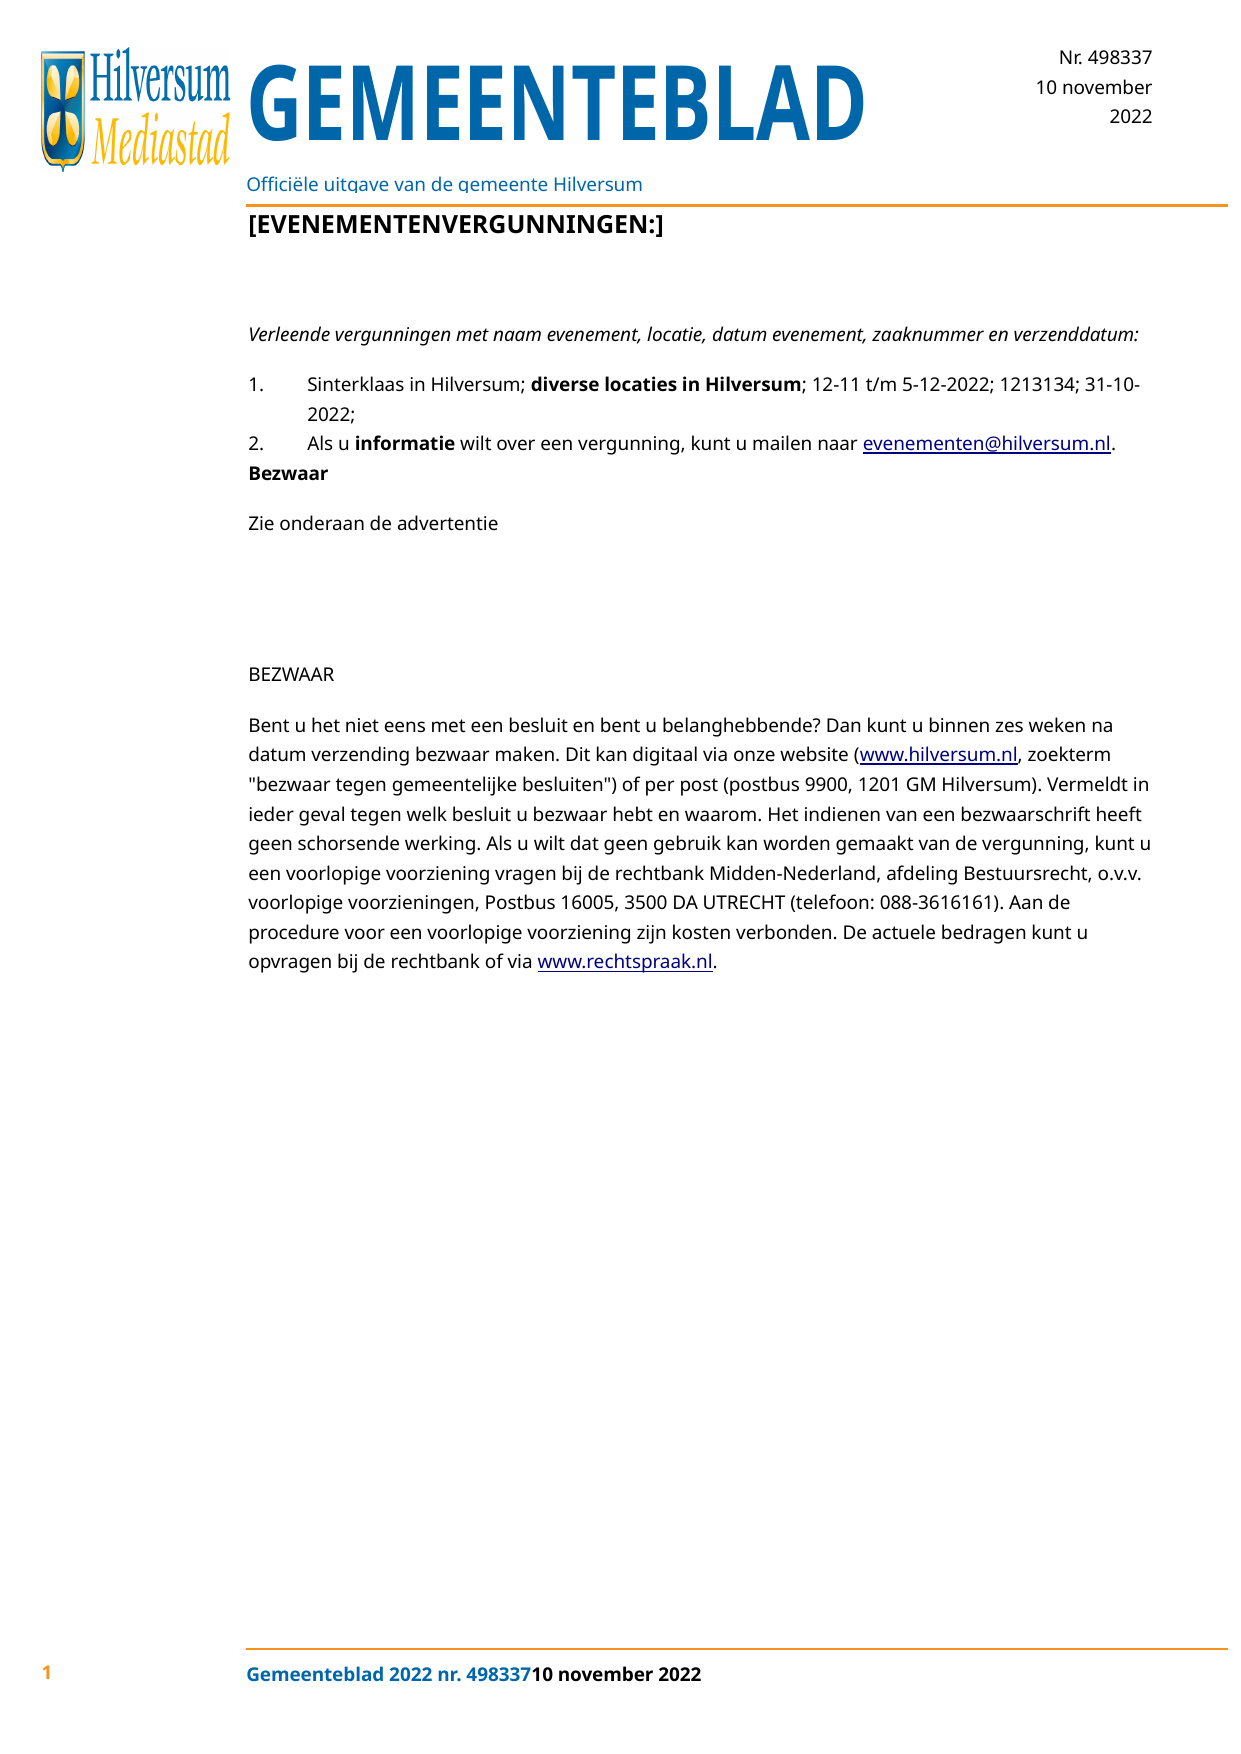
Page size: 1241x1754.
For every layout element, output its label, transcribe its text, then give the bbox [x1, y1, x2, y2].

list Als u informatie wilt over een vergunning, kunt u mailen naar evenementen@hilversum.nl. [248, 430, 1152, 456]
text BEZWAAR [248, 662, 1152, 687]
text [EVENEMENTENVERGUNNINGEN:] [248, 207, 1152, 241]
text Zie onderaan de advertentie [248, 510, 1152, 536]
list Sinterklaas in Hilversum; diverse locaties in Hilversum; 12-11 t/m 5-12-2022; 1213134; 31-10-2022; [248, 371, 1152, 426]
text Verleende vergunningen met naam evenement, locatie, datum evenement, zaaknummer en verzenddatum: [248, 321, 1152, 346]
text Bent u het niet eens met een besluit en bent u belanghebbende? Dan kunt u binnen zes weken na datum verzending bezwaar maken. Dit kan digitaal via onze website (www.hilversum.nl, zoekterm "bezwaar tegen gemeentelijke besluiten") of per post (postbus 9900, 1201 GM Hilversum). Vermeldt in ieder geval tegen welk besluit u bezwaar hebt en waarom. Het indienen van een bezwaarschrift heeft geen schorsende werking. Als u wilt dat geen gebruik kan worden gemaakt van de vergunning, kunt u een voorlopige voorziening vragen bij de rechtbank Midden-Nederland, afdeling Bestuursrecht, o.v.v. voorlopige voorzieningen, Postbus 16005, 3500 DA UTRECHT (telefoon: 088-3616161). Aan de procedure voor een voorlopige voorziening zijn kosten verbonden. De actuele bedragen kunt u opvragen bij de rechtbank of via www.rechtspraak.nl. [248, 712, 1152, 974]
text Bezwaar [248, 460, 1152, 486]
picture [41, 47, 231, 172]
